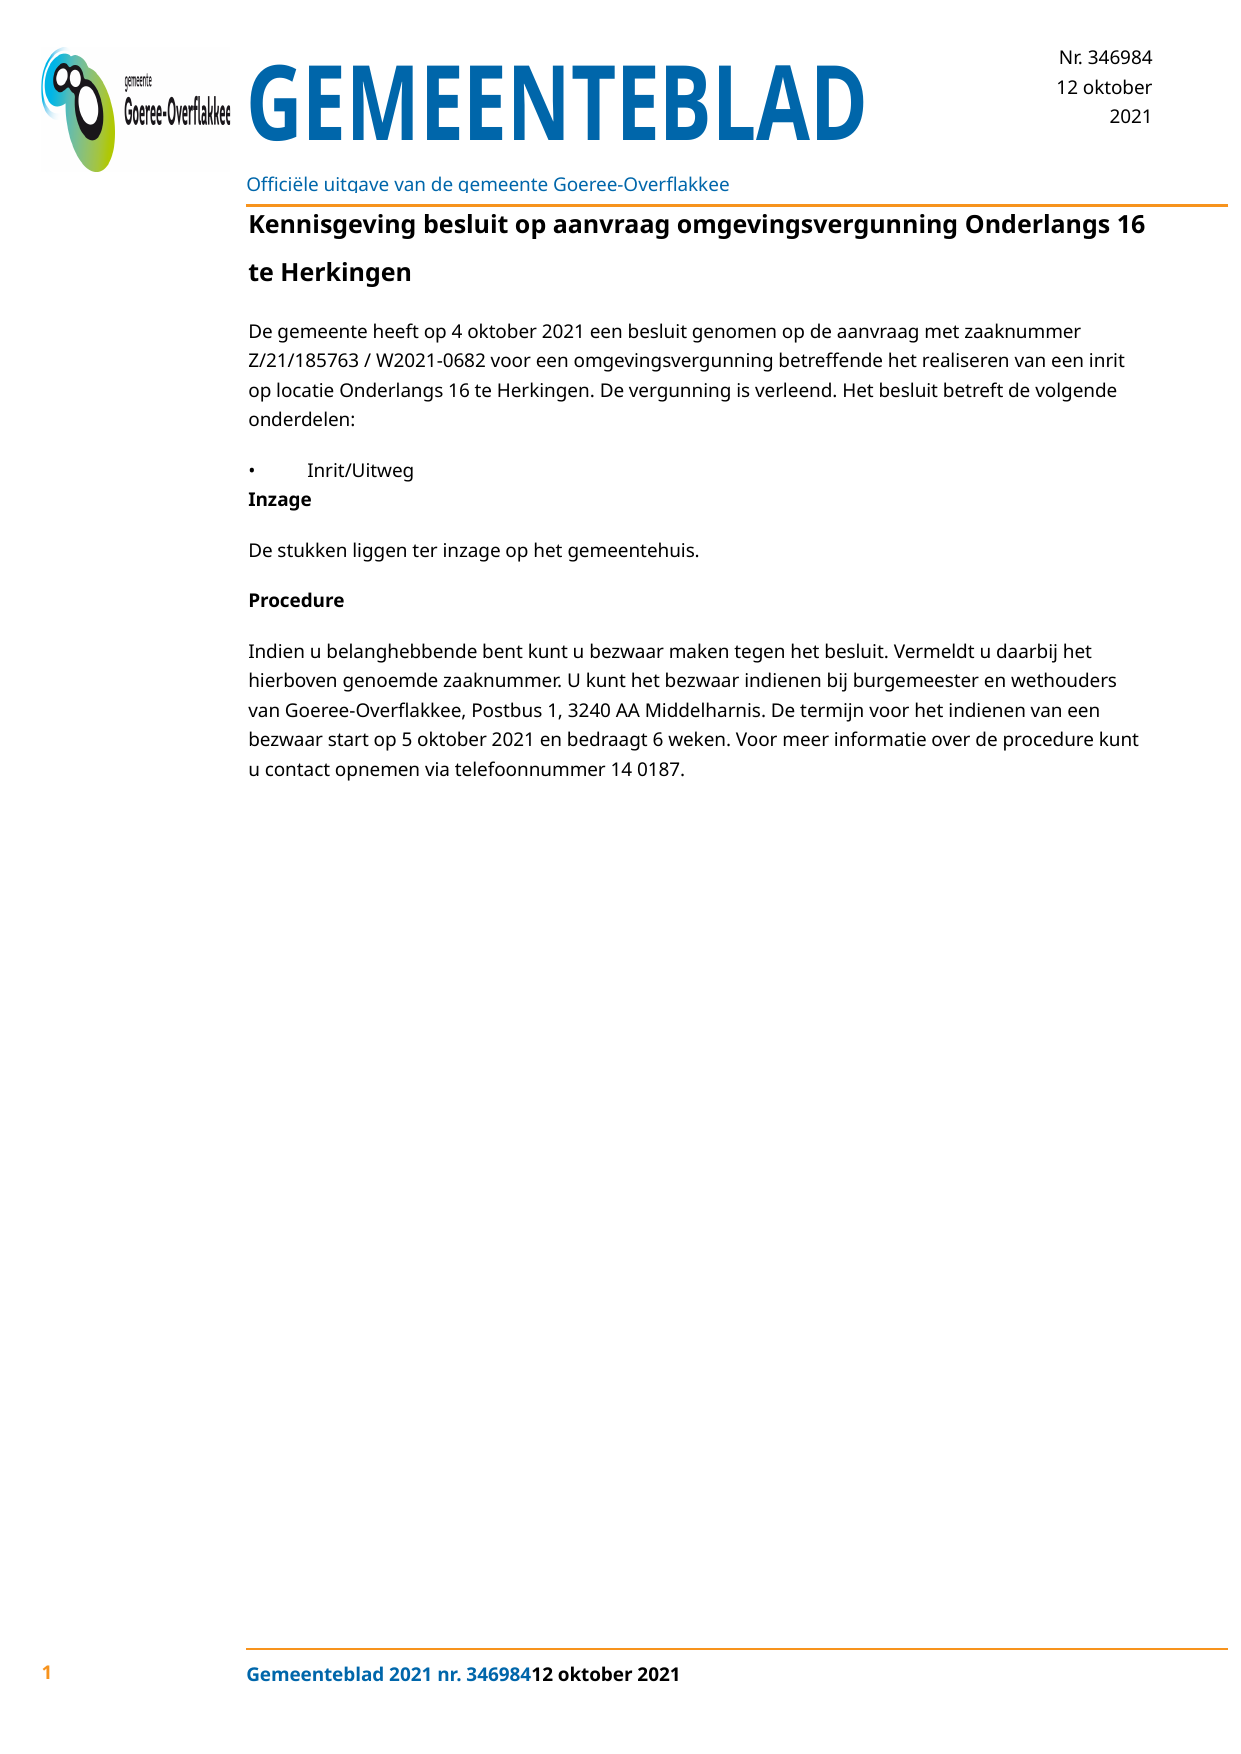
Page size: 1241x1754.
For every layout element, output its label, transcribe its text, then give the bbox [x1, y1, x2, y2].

picture [41, 47, 231, 172]
text Kennisgeving besluit op aanvraag omgevingsvergunning Onderlangs 16 te Herkingen [248, 207, 1152, 288]
list Inrit/Uitweg [248, 457, 1152, 483]
text Procedure [248, 587, 1152, 613]
text De stukken liggen ter inzage op het gemeentehuis. [248, 537, 1152, 563]
text Indien u belanghebbende bent kunt u bezwaar maken tegen het besluit. Vermeldt u daarbij het hierboven genoemde zaaknummer. U kunt het bezwaar indienen bij burgemeester en wethouders van Goeree-Overflakkee, Postbus 1, 3240 AA Middelharnis. De termijn voor het indienen van een bezwaar start op 5 oktober 2021 en bedraagt 6 weken. Voor meer informatie over de procedure kunt u contact opnemen via telefoonnummer 14 0187. [248, 638, 1152, 782]
text Inzage [248, 487, 1152, 512]
text De gemeente heeft op 4 oktober 2021 een besluit genomen op de aanvraag met zaaknummer Z/21/185763 / W2021-0682 voor een omgevingsvergunning betreffende het realiseren van een inrit op locatie Onderlangs 16 te Herkingen. De vergunning is verleend. Het besluit betreft de volgende onderdelen: [248, 318, 1152, 432]
